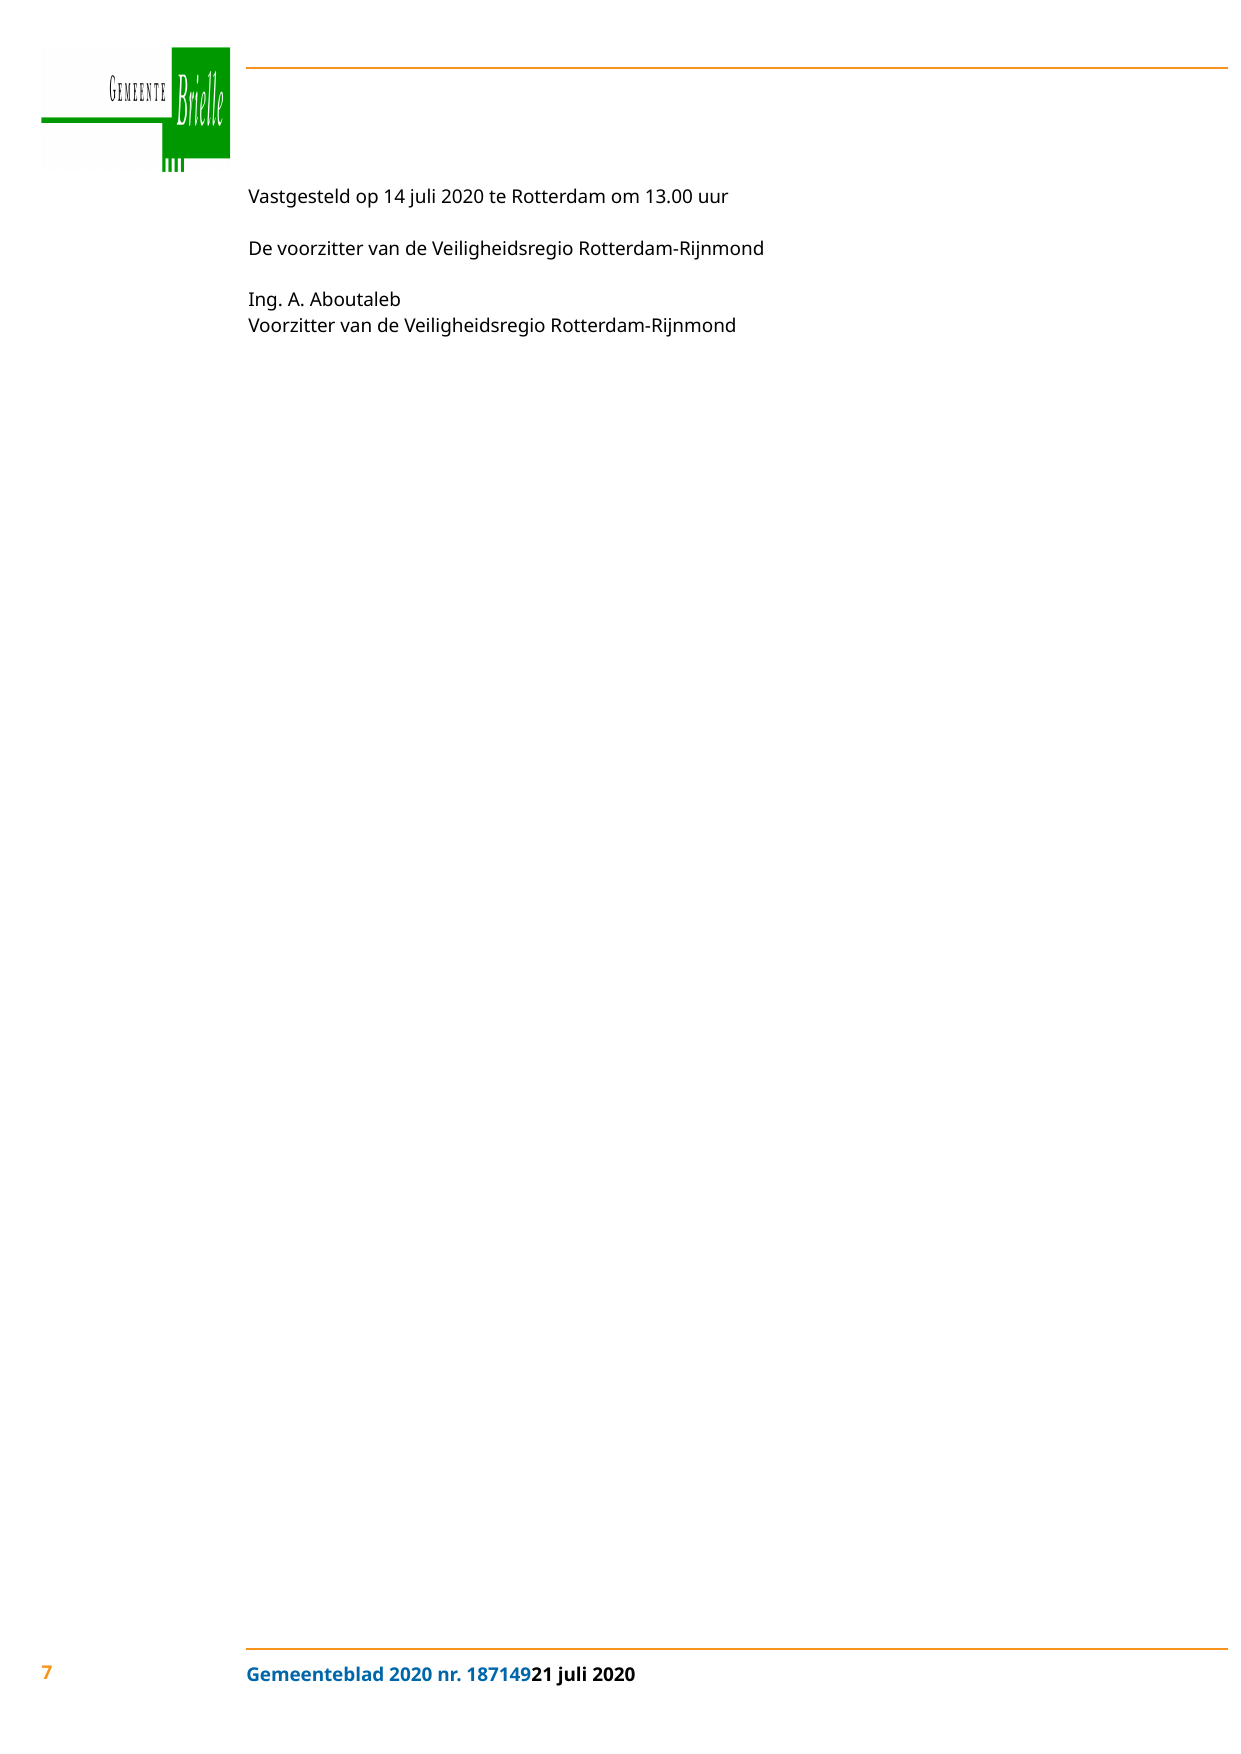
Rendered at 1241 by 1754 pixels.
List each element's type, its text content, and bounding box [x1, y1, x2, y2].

text Ing. A. Aboutaleb [248, 286, 1152, 312]
text Voorzitter van de Veiligheidsregio Rotterdam-Rijnmond [248, 312, 1152, 338]
text Vastgesteld op 14 juli 2020 te Rotterdam om 13.00 uur [248, 183, 1152, 209]
text De voorzitter van de Veiligheidsregio Rotterdam-Rijnmond [248, 235, 1152, 261]
picture [41, 47, 231, 172]
